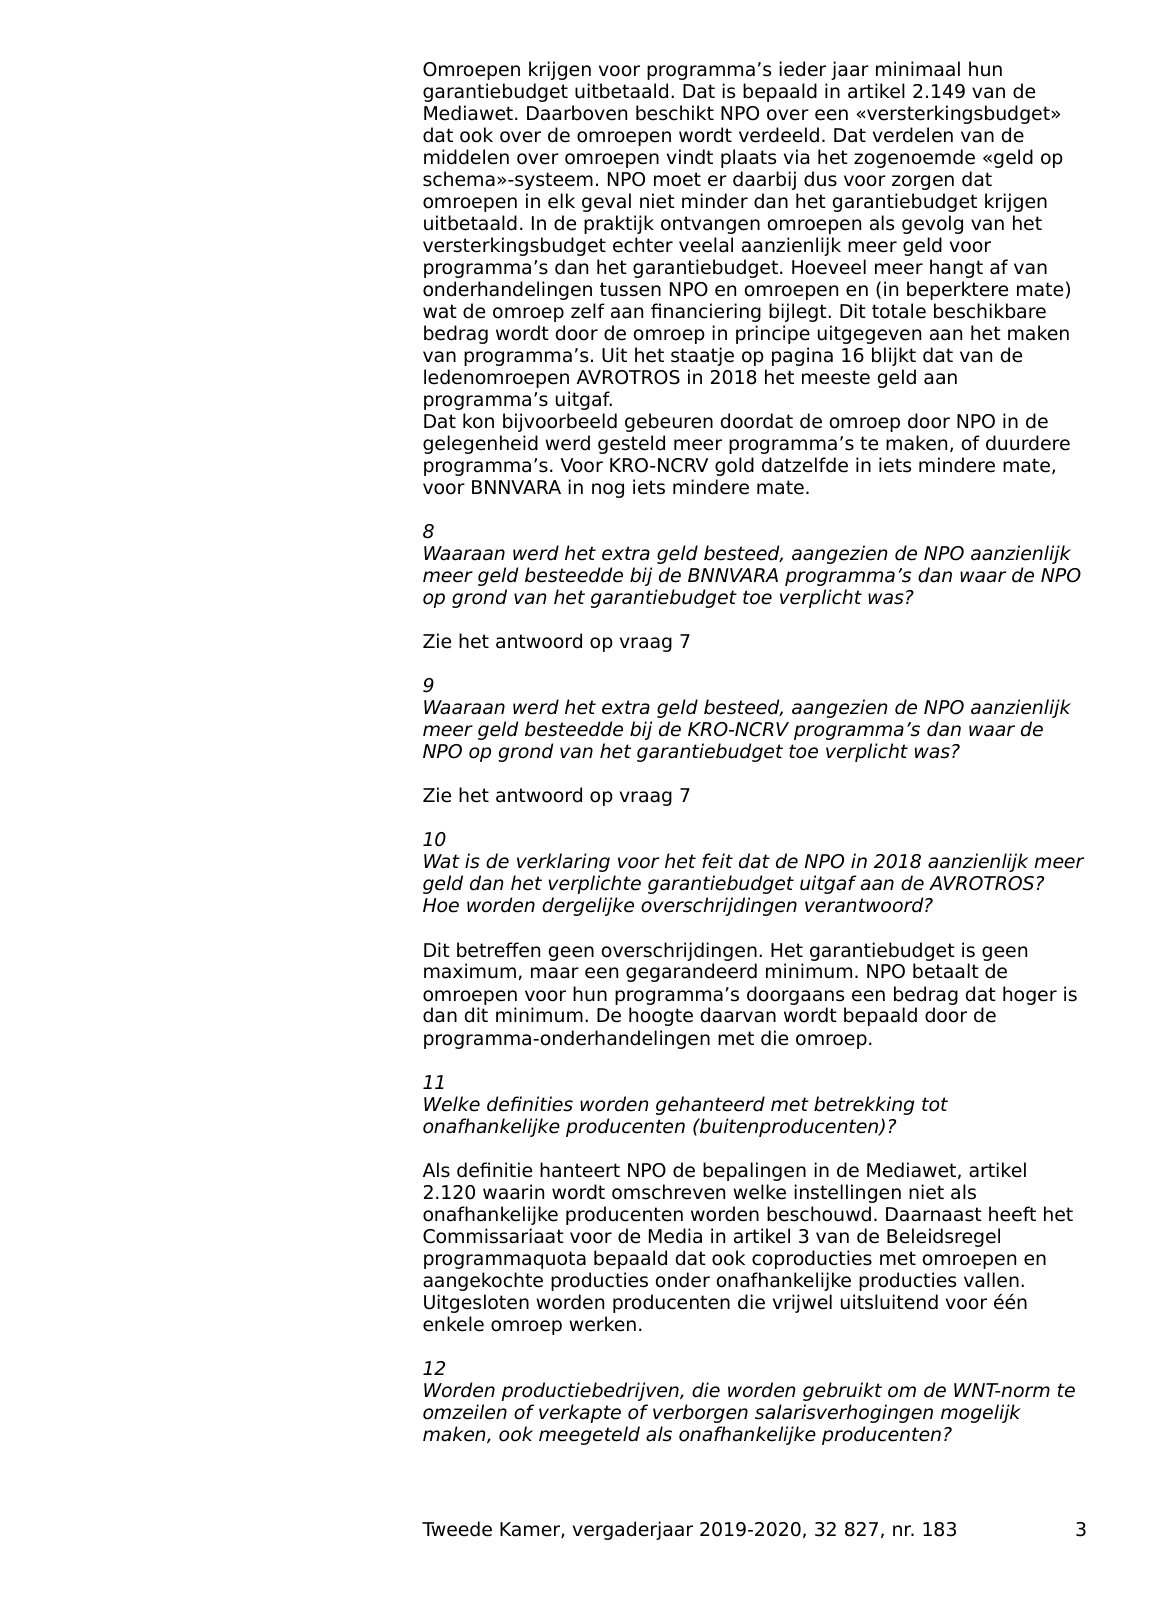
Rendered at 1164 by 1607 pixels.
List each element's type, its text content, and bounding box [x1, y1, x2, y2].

text Omroepen krijgen voor programma’s ieder jaar minimaal hun garantiebudget uitbetaald. Dat is bepaald in artikel 2.149 van de Mediawet. Daarboven beschikt NPO over een «versterkingsbudget» dat ook over de omroepen wordt verdeeld. Dat verdelen van de middelen over omroepen vindt plaats via het zogenoemde «geld op schema»-systeem. NPO moet er daarbij dus voor zorgen dat omroepen in elk geval niet minder dan het garantiebudget krijgen uitbetaald. In de praktijk ontvangen omroepen als gevolg van het versterkingsbudget echter veelal aanzienlijk meer geld voor programma’s dan het garantiebudget. Hoeveel meer hangt af van onderhandelingen tussen NPO en omroepen en (in beperktere mate) wat de omroep zelf aan financiering bijlegt. Dit totale beschikbare bedrag wordt door de omroep in principe uitgegeven aan het maken van programma’s. Uit het staatje op pagina 16 blijkt dat van de ledenomroepen AVROTROS in 2018 het meeste geld aan programma’s uitgaf. [422, 59, 1087, 411]
text Als definitie hanteert NPO de bepalingen in de Mediawet, artikel 2.120 waarin wordt omschreven welke instellingen niet als onafhankelijke producenten worden beschouwd. Daarnaast heeft het Commissariaat voor de Media in artikel 3 van de Beleidsregel programmaquota bepaald dat ook coproducties met omroepen en aangekochte producties onder onafhankelijke producties vallen. Uitgesloten worden producenten die vrijwel uitsluitend voor één enkele omroep werken. [422, 1160, 1087, 1336]
text Waaraan werd het extra geld besteed, aangezien de NPO aanzienlijk meer geld besteedde bij de BNNVARA programma’s dan waar de NPO op grond van het garantiebudget toe verplicht was? [422, 543, 1087, 609]
text Dit betreffen geen overschrijdingen. Het garantiebudget is geen maximum, maar een gegarandeerd minimum. NPO betaalt de omroepen voor hun programma’s doorgaans een bedrag dat hoger is dan dit minimum. De hoogte daarvan wordt bepaald door de programma-onderhandelingen met die omroep. [422, 939, 1087, 1049]
text 10 [422, 829, 1087, 851]
text Zie het antwoord op vraag 7 [422, 785, 1087, 807]
text Dat kon bijvoorbeeld gebeuren doordat de omroep door NPO in de gelegenheid werd gesteld meer programma’s te maken, of duurdere programma’s. Voor KRO-NCRV gold datzelfde in iets mindere mate, voor BNNVARA in nog iets mindere mate. [422, 411, 1087, 499]
text 9 [422, 675, 1087, 697]
text Wat is de verklaring voor het feit dat de NPO in 2018 aanzienlijk meer geld dan het verplichte garantiebudget uitgaf aan de AVROTROS? Hoe worden dergelijke overschrijdingen verantwoord? [422, 851, 1087, 917]
text 8 [422, 521, 1087, 543]
text Welke definities worden gehanteerd met betrekking tot onafhankelijke producenten (buitenproducenten)? [422, 1093, 1087, 1137]
text 12 [422, 1358, 1087, 1380]
text Waaraan werd het extra geld besteed, aangezien de NPO aanzienlijk meer geld besteedde bij de KRO-NCRV programma’s dan waar de NPO op grond van het garantiebudget toe verplicht was? [422, 697, 1087, 763]
text Worden productiebedrijven, die worden gebruikt om de WNT-norm te omzeilen of verkapte of verborgen salarisverhogingen mogelijk maken, ook meegeteld als onafhankelijke producenten? [422, 1380, 1087, 1446]
text Zie het antwoord op vraag 7 [422, 631, 1087, 653]
text 11 [422, 1072, 1087, 1093]
